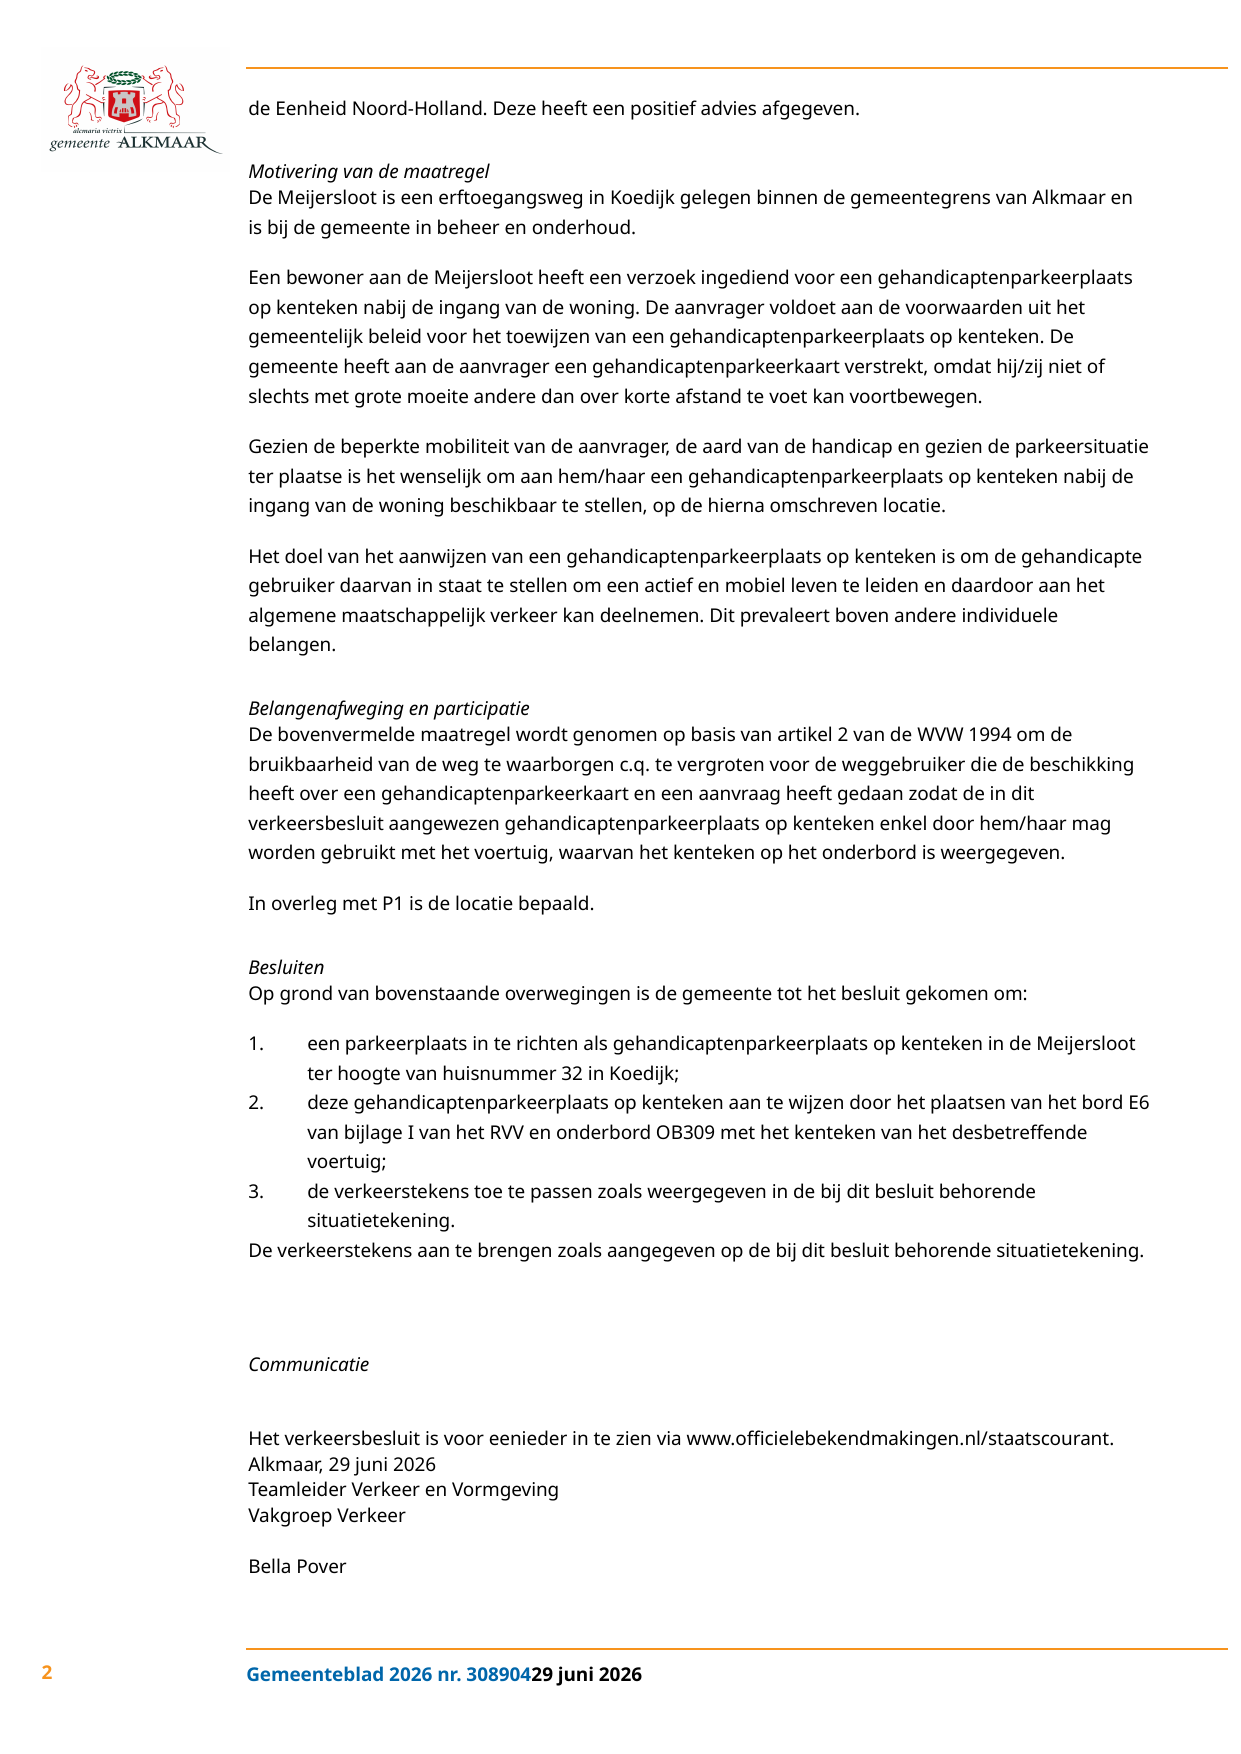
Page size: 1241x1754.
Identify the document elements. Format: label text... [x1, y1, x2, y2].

text Het verkeersbesluit is voor eenieder in te zien via www.officielebekendmakingen.nl/staatscourant. [248, 1425, 1152, 1451]
text De bovenvermelde maatregel wordt genomen op basis van artikel 2 van de WVW 1994 om de bruikbaarheid van de weg te waarborgen c.q. te vergroten voor de weggebruiker die de beschikking heeft over een gehandicaptenparkeerkaart en een aanvraag heeft gedaan zodat de in dit verkeersbesluit aangewezen gehandicaptenparkeerplaats op kenteken enkel door hem/haar mag worden gebruikt met het voertuig, waarvan het kenteken op het onderbord is weergegeven. [248, 721, 1152, 865]
text Alkmaar, 29 juni 2026 [248, 1451, 1152, 1477]
text Bella Pover [248, 1554, 1152, 1579]
list een parkeerplaats in te richten als gehandicaptenparkeerplaats op kenteken in de Meijersloot ter hoogte van huisnummer 32 in Koedijk; [248, 1030, 1152, 1085]
text De Meijersloot is een erftoegangsweg in Koedijk gelegen binnen de gemeentegrens van Alkmaar en is bij de gemeente in beheer en onderhoud. [248, 184, 1152, 240]
text de Eenheid Noord-Holland. Deze heeft een positief advies afgegeven. [248, 95, 1152, 121]
text Besluiten [248, 954, 1152, 980]
text Gezien de beperkte mobiliteit van de aanvrager, de aard van de handicap en gezien de parkeersituatie ter plaatse is het wenselijk om aan hem/haar een gehandicaptenparkeerplaats op kenteken nabij de ingang van de woning beschikbaar te stellen, op de hierna omschreven locatie. [248, 433, 1152, 518]
text Vakgroep Verkeer [248, 1502, 1152, 1528]
text In overleg met P1 is de locatie bepaald. [248, 890, 1152, 916]
list deze gehandicaptenparkeerplaats op kenteken aan te wijzen door het plaatsen van het bord E6 van bijlage I van het RVV en onderbord OB309 met het kenteken van het desbetreffende voertuig; [248, 1089, 1152, 1174]
picture [41, 47, 231, 172]
text Een bewoner aan de Meijersloot heeft een verzoek ingediend voor een gehandicaptenparkeerplaats op kenteken nabij de ingang van de woning. De aanvrager voldoet aan de voorwaarden uit het gemeentelijk beleid voor het toewijzen van een gehandicaptenparkeerplaats op kenteken. De gemeente heeft aan de aanvrager een gehandicaptenparkeerkaart verstrekt, omdat hij/zij niet of slechts met grote moeite andere dan over korte afstand te voet kan voortbewegen. [248, 264, 1152, 408]
text Teamleider Verkeer en Vormgeving [248, 1477, 1152, 1502]
text Op grond van bovenstaande overwegingen is de gemeente tot het besluit gekomen om: [248, 980, 1152, 1005]
text Het doel van het aanwijzen van een gehandicaptenparkeerplaats op kenteken is om de gehandicapte gebruiker daarvan in staat te stellen om een actief en mobiel leven te leiden en daardoor aan het algemene maatschappelijk verkeer kan deelnemen. Dit prevaleert boven andere individuele belangen. [248, 543, 1152, 657]
text Communicatie [248, 1352, 1152, 1377]
list de verkeerstekens toe te passen zoals weergegeven in de bij dit besluit behorende situatietekening. [248, 1178, 1152, 1233]
text Belangenafweging en participatie [248, 696, 1152, 721]
text De verkeerstekens aan te brengen zoals aangegeven op de bij dit besluit behorende situatietekening. [248, 1237, 1152, 1263]
text Motivering van de maatregel [248, 159, 1152, 184]
